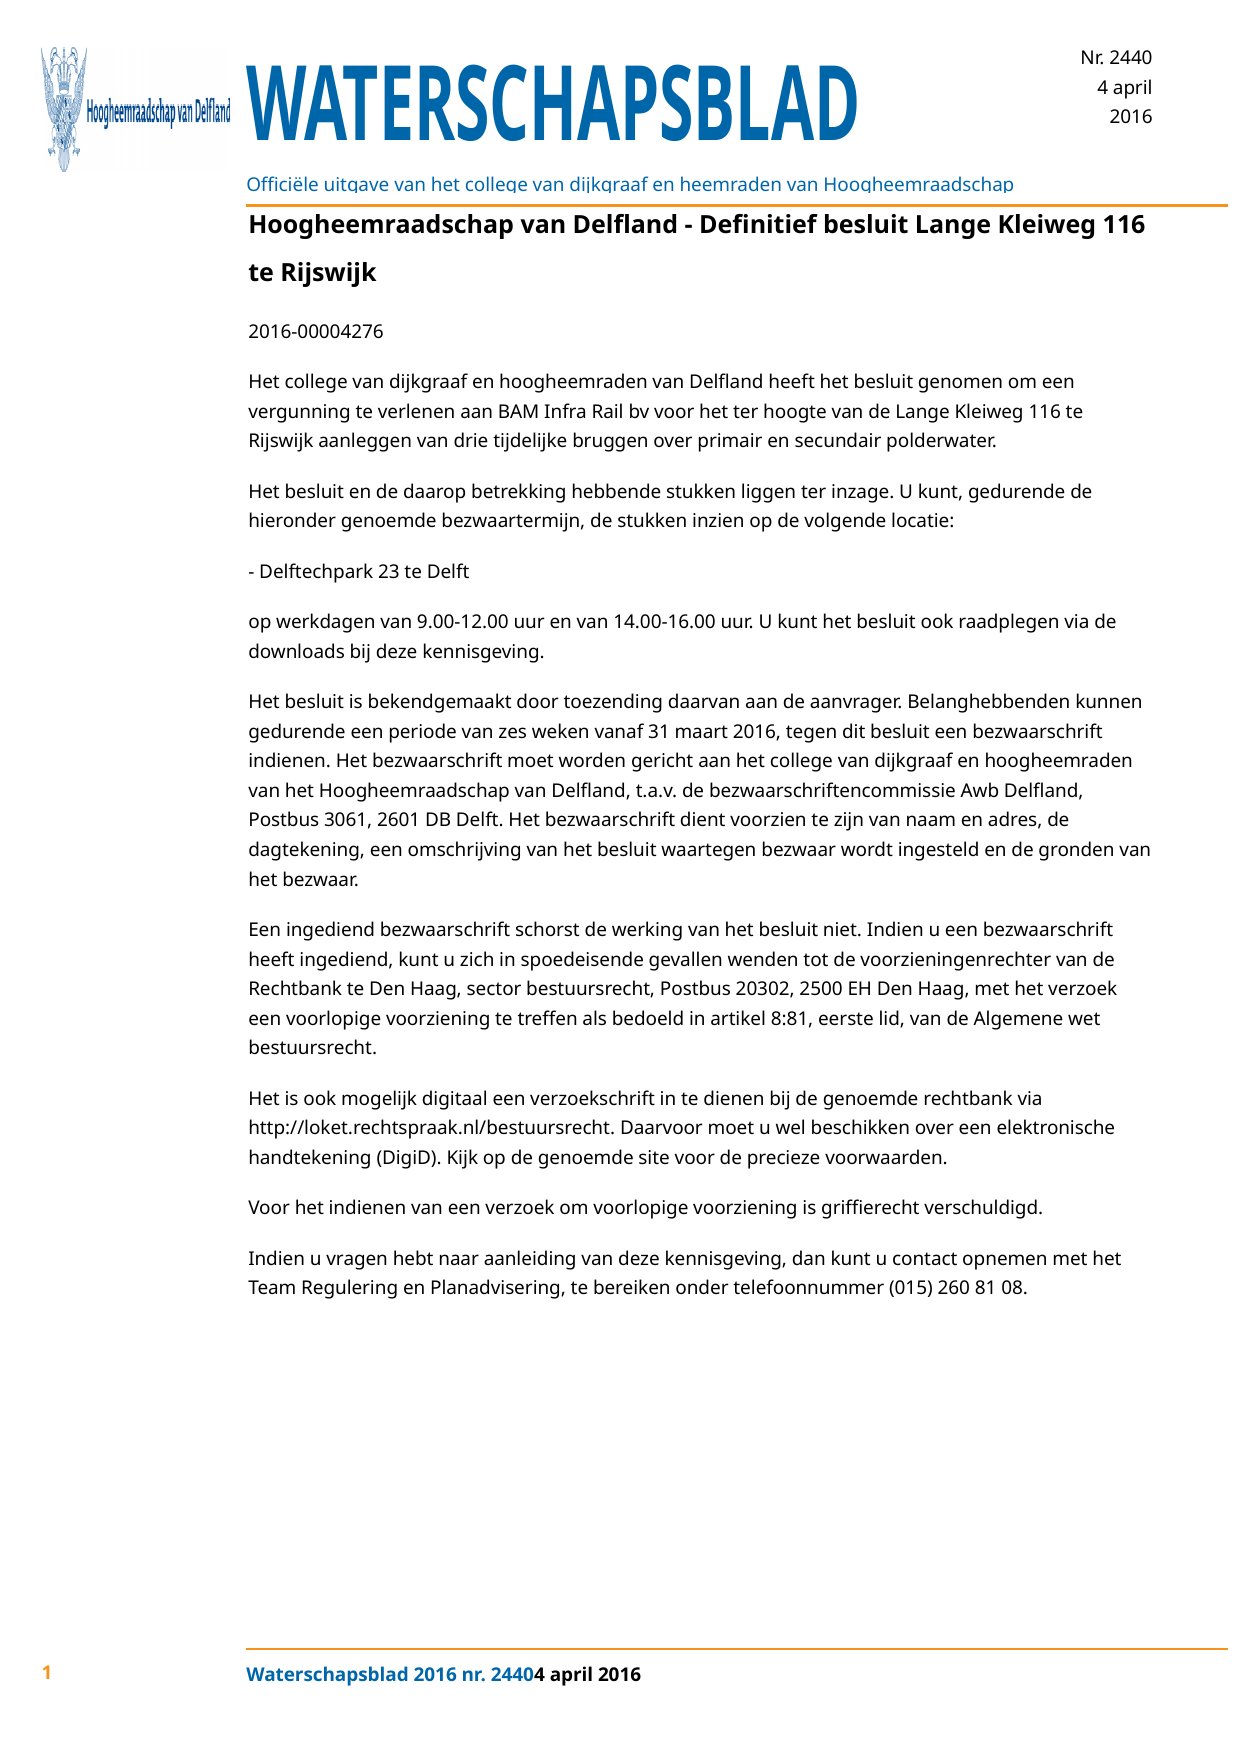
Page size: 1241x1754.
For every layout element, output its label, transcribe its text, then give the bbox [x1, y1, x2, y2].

text Het college van dijkgraaf en hoogheemraden van Delfland heeft het besluit genomen om een vergunning te verlenen aan BAM Infra Rail bv voor het ter hoogte van de Lange Kleiweg 116 te Rijswijk aanleggen van drie tijdelijke bruggen over primair en secundair polderwater. [248, 368, 1152, 453]
text op werkdagen van 9.00-12.00 uur en van 14.00-16.00 uur. U kunt het besluit ook raadplegen via de downloads bij deze kennisgeving. [248, 608, 1152, 664]
text Een ingediend bezwaarschrift schorst de werking van het besluit niet. Indien u een bezwaarschrift heeft ingediend, kunt u zich in spoedeisende gevallen wenden tot de voorzieningenrechter van de Rechtbank te Den Haag, sector bestuursrecht, Postbus 20302, 2500 EH Den Haag, met het verzoek een voorlopige voorziening te treffen als bedoeld in artikel 8:81, eerste lid, van de Algemene wet bestuursrecht. [248, 916, 1152, 1060]
text Het is ook mogelijk digitaal een verzoekschrift in te dienen bij de genoemde rechtbank via http://loket.rechtspraak.nl/bestuursrecht. Daarvoor moet u wel beschikken over een elektronische handtekening (DigiD). Kijk op de genoemde site voor de precieze voorwaarden. [248, 1085, 1152, 1170]
text Hoogheemraadschap van Delfland - Definitief besluit Lange Kleiweg 116 te Rijswijk [248, 207, 1152, 288]
text Het besluit en de daarop betrekking hebbende stukken liggen ter inzage. U kunt, gedurende de hieronder genoemde bezwaartermijn, de stukken inzien op de volgende locatie: [248, 478, 1152, 533]
text Indien u vragen hebt naar aanleiding van deze kennisgeving, dan kunt u contact opnemen met het Team Regulering en Planadvisering, te bereiken onder telefoonnummer (015) 260 81 08. [248, 1245, 1152, 1300]
text 2016-00004276 [248, 318, 1152, 344]
text Het besluit is bekendgemaakt door toezending daarvan aan de aanvrager. Belanghebbenden kunnen gedurende een periode van zes weken vanaf 31 maart 2016, tegen dit besluit een bezwaarschrift indienen. Het bezwaarschrift moet worden gericht aan het college van dijkgraaf en hoogheemraden van het Hoogheemraadschap van Delfland, t.a.v. de bezwaarschriftencommissie Awb Delfland, Postbus 3061, 2601 DB Delft. Het bezwaarschrift dient voorzien te zijn van naam en adres, de dagtekening, een omschrijving van het besluit waartegen bezwaar wordt ingesteld en de gronden van het bezwaar. [248, 688, 1152, 892]
text Voor het indienen van een verzoek om voorlopige voorziening is griffierecht verschuldigd. [248, 1194, 1152, 1220]
picture [41, 47, 231, 172]
text - Delftechpark 23 te Delft [248, 558, 1152, 584]
